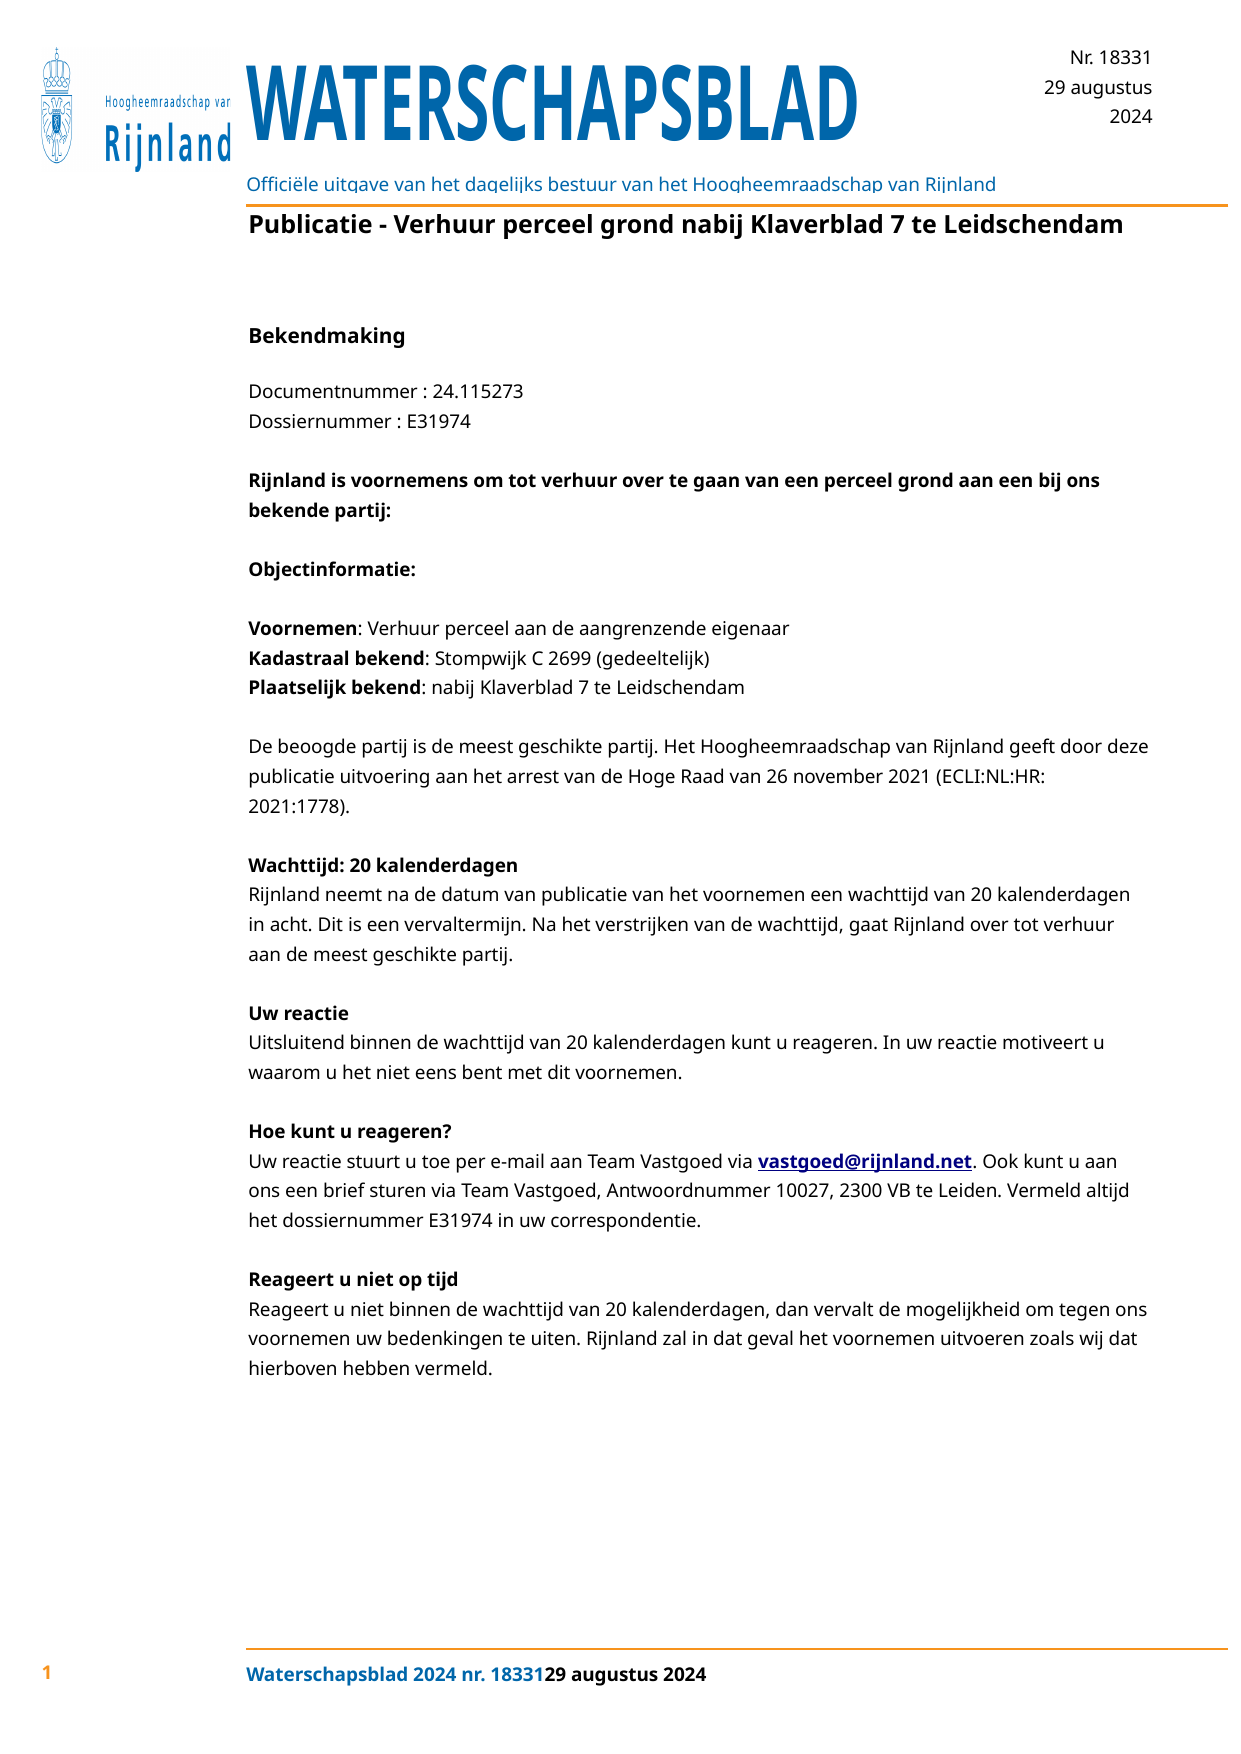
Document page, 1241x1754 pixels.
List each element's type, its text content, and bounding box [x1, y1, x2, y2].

text Bekendmaking [248, 321, 1152, 349]
text Publicatie - Verhuur perceel grond nabij Klaverblad 7 te Leidschendam [248, 207, 1152, 241]
text Objectinformatie: [248, 556, 1152, 582]
text Hoe kunt u reageren? [248, 1118, 1152, 1144]
text Reageert u niet op tijd [248, 1266, 1152, 1292]
text Rijnland is voornemens om tot verhuur over te gaan van een perceel grond aan een bij ons bekende partij: [248, 467, 1152, 523]
text Uw reactie stuurt u toe per e-mail aan Team Vastgoed via vastgoed@rijnland.net. Ook kunt u aan ons een brief sturen via Team Vastgoed, Antwoordnummer 10027, 2300 VB te Leiden. Vermeld altijd het dossiernummer E31974 in uw correspondentie. [248, 1148, 1152, 1233]
text Plaatselijk bekend: nabij Klaverblad 7 te Leidschendam [248, 674, 1152, 700]
text Uw reactie [248, 1000, 1152, 1026]
text De beoogde partij is de meest geschikte partij. Het Hoogheemraadschap van Rijnland geeft door deze publicatie uitvoering aan het arrest van de Hoge Raad van 26 november 2021 (ECLI:NL:HR: 2021:1778). [248, 734, 1152, 819]
text Voornemen: Verhuur perceel aan de aangrenzende eigenaar [248, 615, 1152, 641]
text Wachttijd: 20 kalenderdagen [248, 852, 1152, 878]
text Rijnland neemt na de datum van publicatie van het voornemen een wachttijd van 20 kalenderdagen in acht. Dit is een vervaltermijn. Na het verstrijken van de wachttijd, gaat Rijnland over tot verhuur aan de meest geschikte partij. [248, 882, 1152, 967]
text Uitsluitend binnen de wachttijd van 20 kalenderdagen kunt u reageren. In uw reactie motiveert u waarom u het niet eens bent met dit voornemen. [248, 1029, 1152, 1085]
text Documentnummer : 24.115273 [248, 379, 1152, 404]
picture [41, 47, 231, 172]
text Kadastraal bekend: Stompwijk C 2699 (gedeeltelijk) [248, 645, 1152, 671]
text Reageert u niet binnen de wachttijd van 20 kalenderdagen, dan vervalt de mogelijkheid om tegen ons voornemen uw bedenkingen te uiten. Rijnland zal in dat geval het voornemen uitvoeren zoals wij dat hierboven hebben vermeld. [248, 1296, 1152, 1381]
text Dossiernummer : E31974 [248, 408, 1152, 434]
